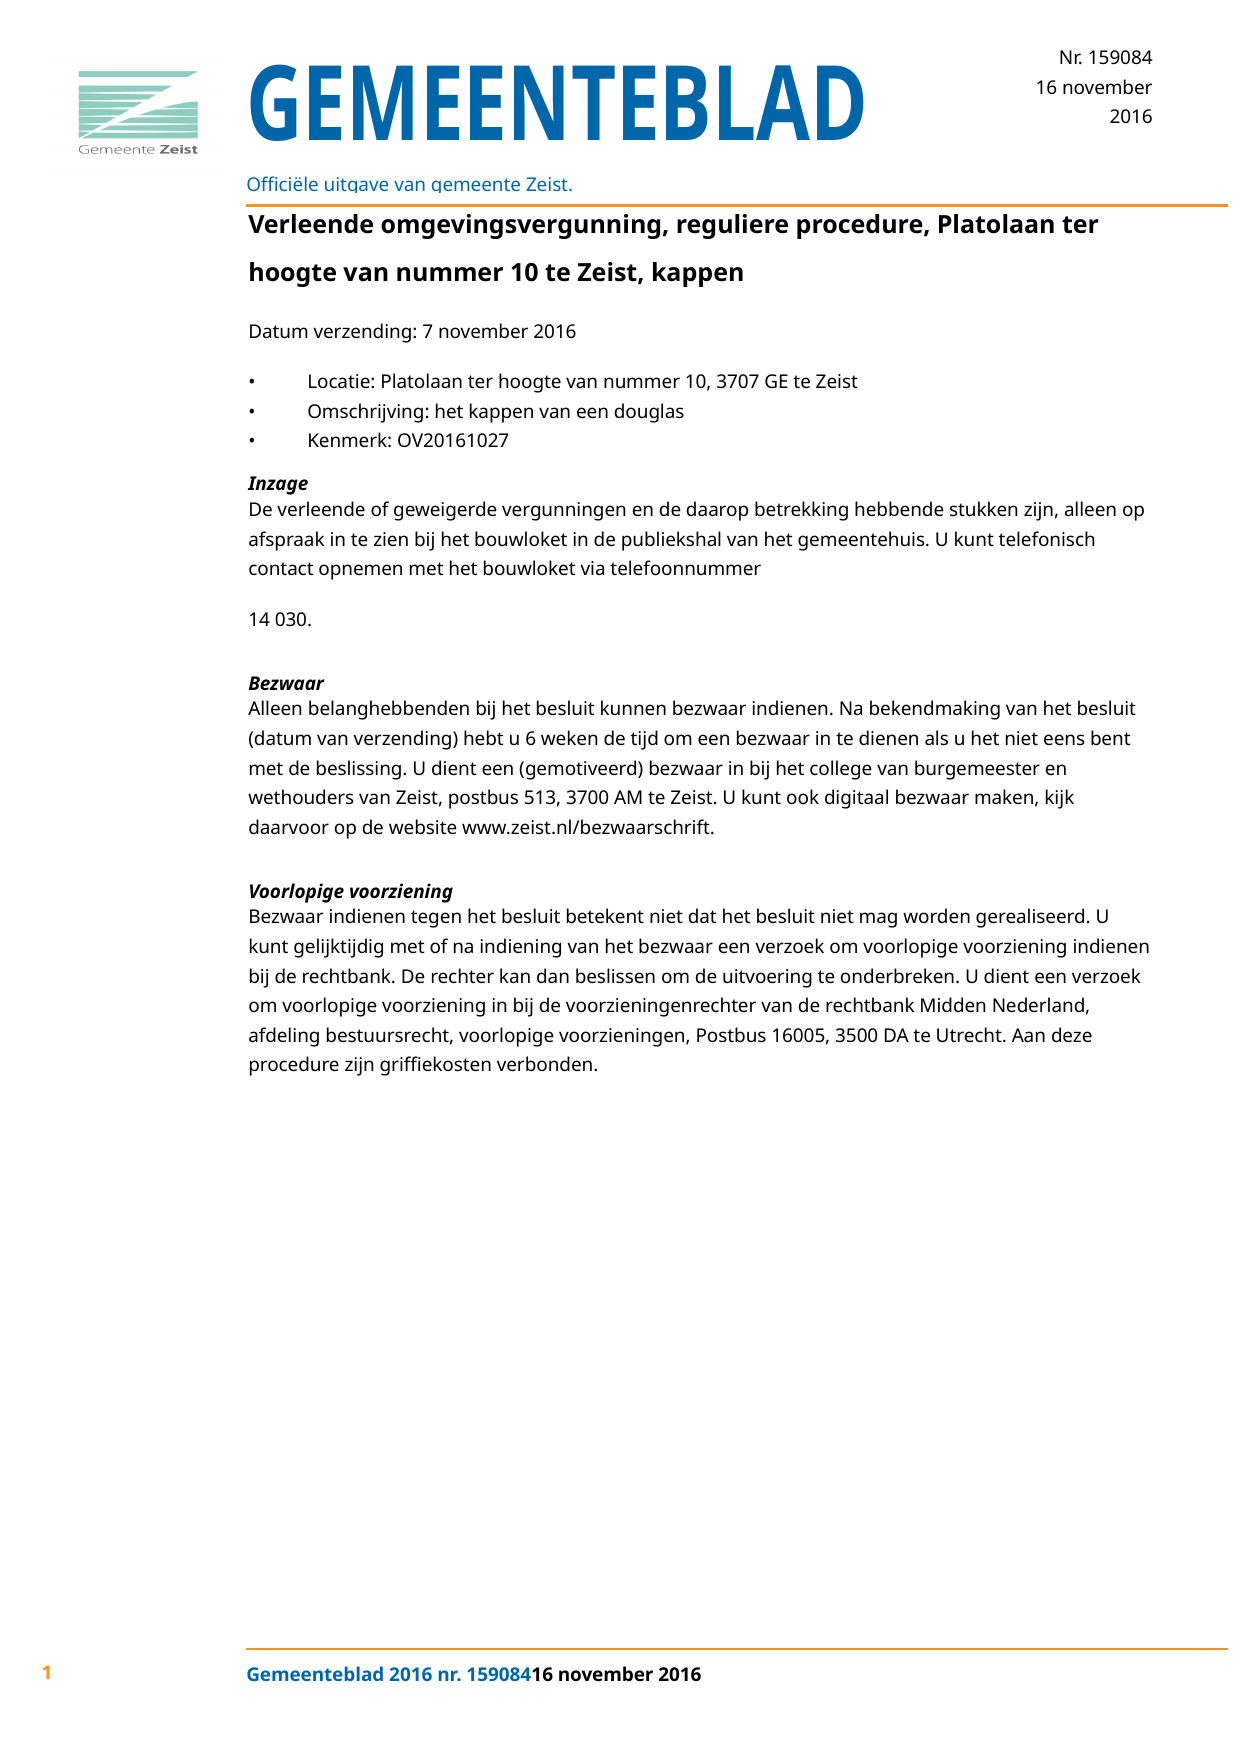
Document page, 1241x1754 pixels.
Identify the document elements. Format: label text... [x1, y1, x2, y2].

text Verleende omgevingsvergunning, reguliere procedure, Platolaan ter hoogte van nummer 10 te Zeist, kappen [248, 207, 1152, 288]
text 14 030. [248, 606, 1152, 632]
list Locatie: Platolaan ter hoogte van nummer 10, 3707 GE te Zeist [248, 368, 1152, 394]
text Bezwaar indienen tegen het besluit betekent niet dat het besluit niet mag worden gerealiseerd. U kunt gelijktijdig met of na indiening van het bezwaar een verzoek om voorlopige voorziening indienen bij de rechtbank. De rechter kan dan beslissen om de uitvoering te onderbreken. U dient een verzoek om voorlopige voorziening in bij de voorzieningenrechter van de rechtbank Midden Nederland, afdeling bestuursrecht, voorlopige voorzieningen, Postbus 16005, 3500 DA te Utrecht. Aan deze procedure zijn griffiekosten verbonden. [248, 904, 1152, 1077]
text Inzage [248, 471, 1152, 496]
list Kenmerk: OV20161027 [248, 427, 1152, 453]
list Omschrijving: het kappen van een douglas [248, 398, 1152, 424]
text De verleende of geweigerde vergunningen en de daarop betrekking hebbende stukken zijn, alleen op afspraak in te zien bij het bouwloket in de publiekshal van het gemeentehuis. U kunt telefonisch contact opnemen met het bouwloket via telefoonnummer [248, 496, 1152, 581]
text Bezwaar [248, 670, 1152, 696]
text Voorlopige voorziening [248, 878, 1152, 904]
text Alleen belanghebbenden bij het besluit kunnen bezwaar indienen. Na bekendmaking van het besluit (datum van verzending) hebt u 6 weken de tijd om een bezwaar in te dienen als u het niet eens bent met de beslissing. U dient een (gemotiveerd) bezwaar in bij het college van burgemeester en wethouders van Zeist, postbus 513, 3700 AM te Zeist. U kunt ook digitaal bezwaar maken, kijk daarvoor op de website www.zeist.nl/bezwaarschrift. [248, 696, 1152, 840]
text Datum verzending: 7 november 2016 [248, 318, 1152, 344]
picture [41, 47, 231, 172]
